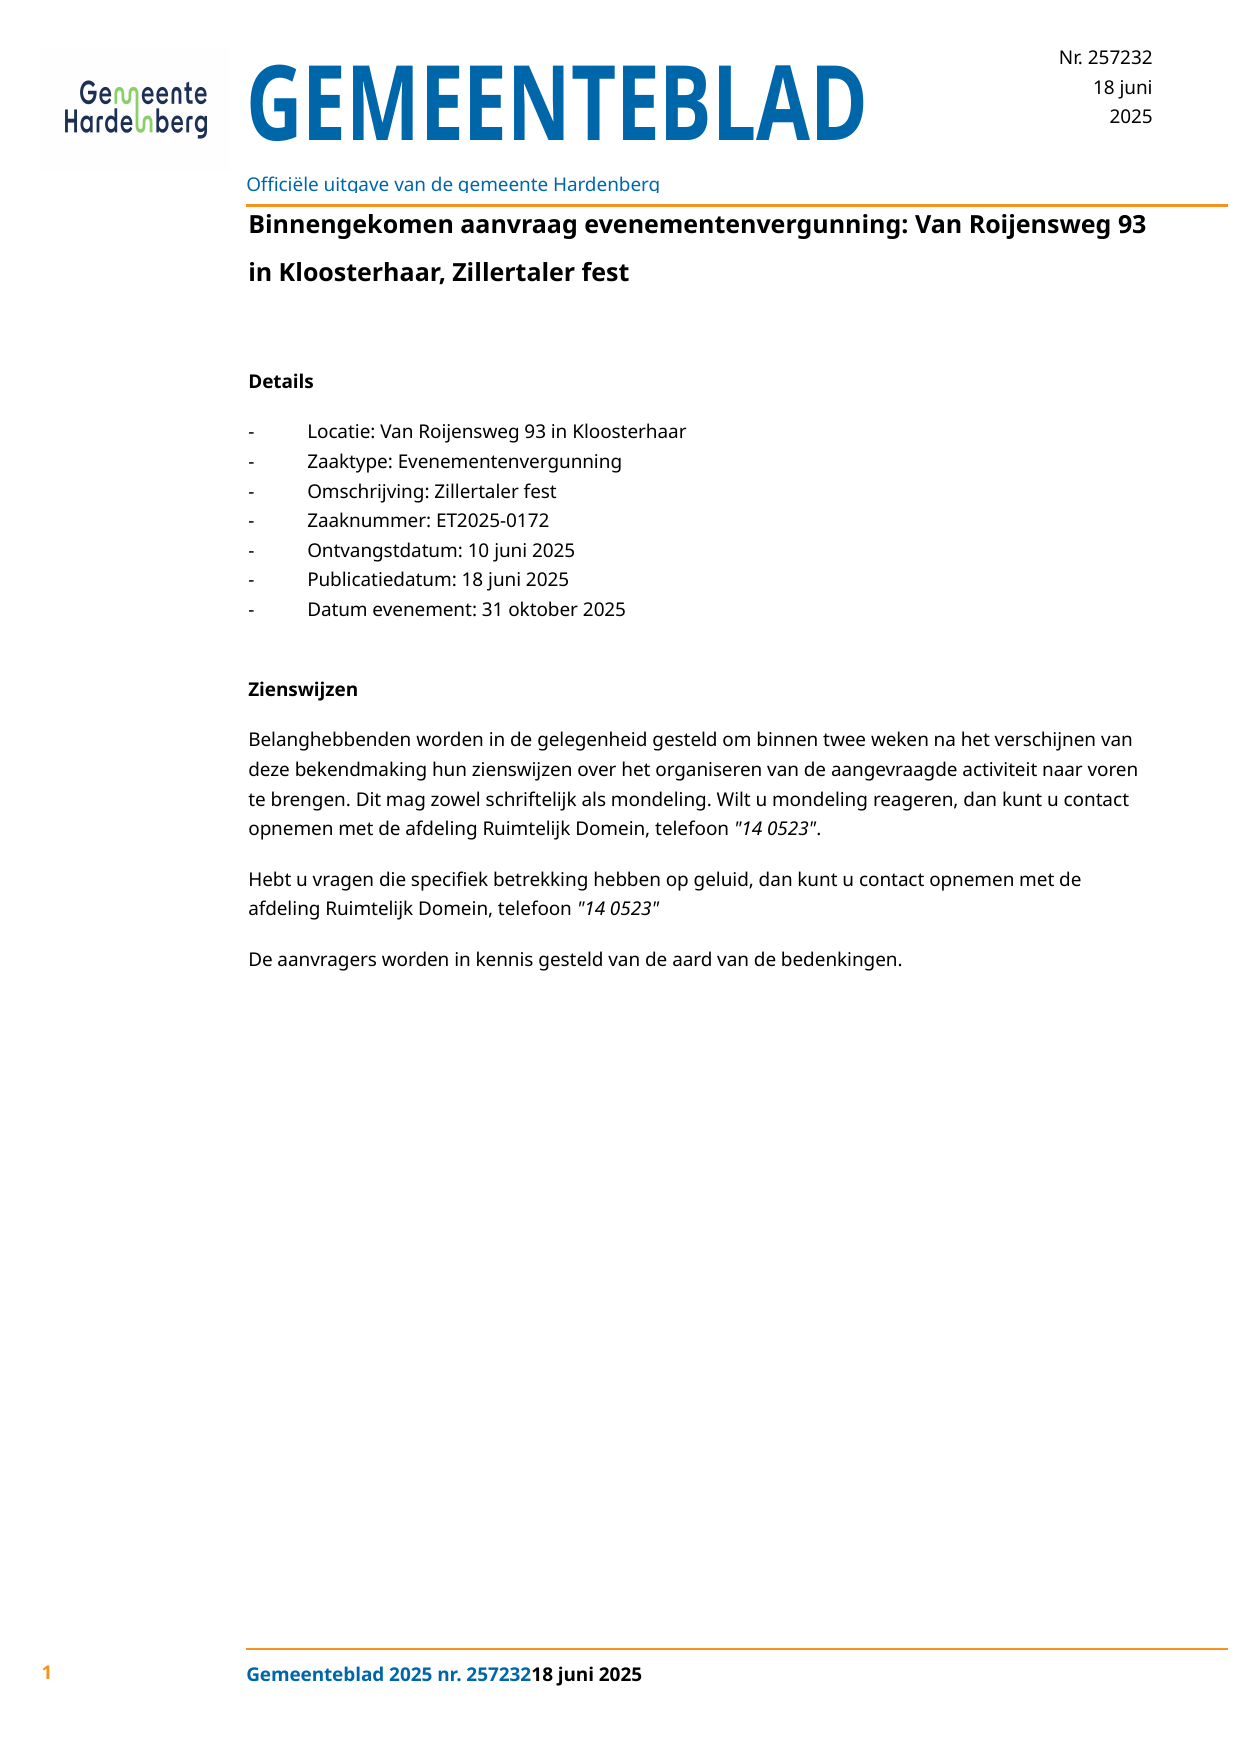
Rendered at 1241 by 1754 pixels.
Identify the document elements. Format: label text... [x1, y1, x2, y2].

text De aanvragers worden in kennis gesteld van de aard van de bedenkingen. [248, 946, 1152, 972]
list Ontvangstdatum: 10 juni 2025 [248, 537, 1152, 563]
text Hebt u vragen die specifiek betrekking hebben op geluid, dan kunt u contact opnemen met de afdeling Ruimtelijk Domein, telefoon "14 0523" [248, 866, 1152, 921]
list Locatie: Van Roijensweg 93 in Kloosterhaar [248, 419, 1152, 444]
text Details [248, 368, 1152, 394]
list Zaaktype: Evenementenvergunning [248, 448, 1152, 474]
list Omschrijving: Zillertaler fest [248, 478, 1152, 504]
list Publicatiedatum: 18 juni 2025 [248, 567, 1152, 592]
list Zaaknummer: ET2025-0172 [248, 507, 1152, 533]
text Binnengekomen aanvraag evenementenvergunning: Van Roijensweg 93 in Kloosterhaar, Zillertaler fest [248, 207, 1152, 288]
text Belanghebbenden worden in de gelegenheid gesteld om binnen twee weken na het verschijnen van deze bekendmaking hun zienswijzen over het organiseren van de aangevraagde activiteit naar voren te brengen. Dit mag zowel schriftelijk als mondeling. Wilt u mondeling reageren, dan kunt u contact opnemen met de afdeling Ruimtelijk Domein, telefoon "14 0523". [248, 727, 1152, 841]
list Datum evenement: 31 oktober 2025 [248, 596, 1152, 622]
picture [41, 47, 231, 172]
text Zienswijzen [248, 676, 1152, 702]
